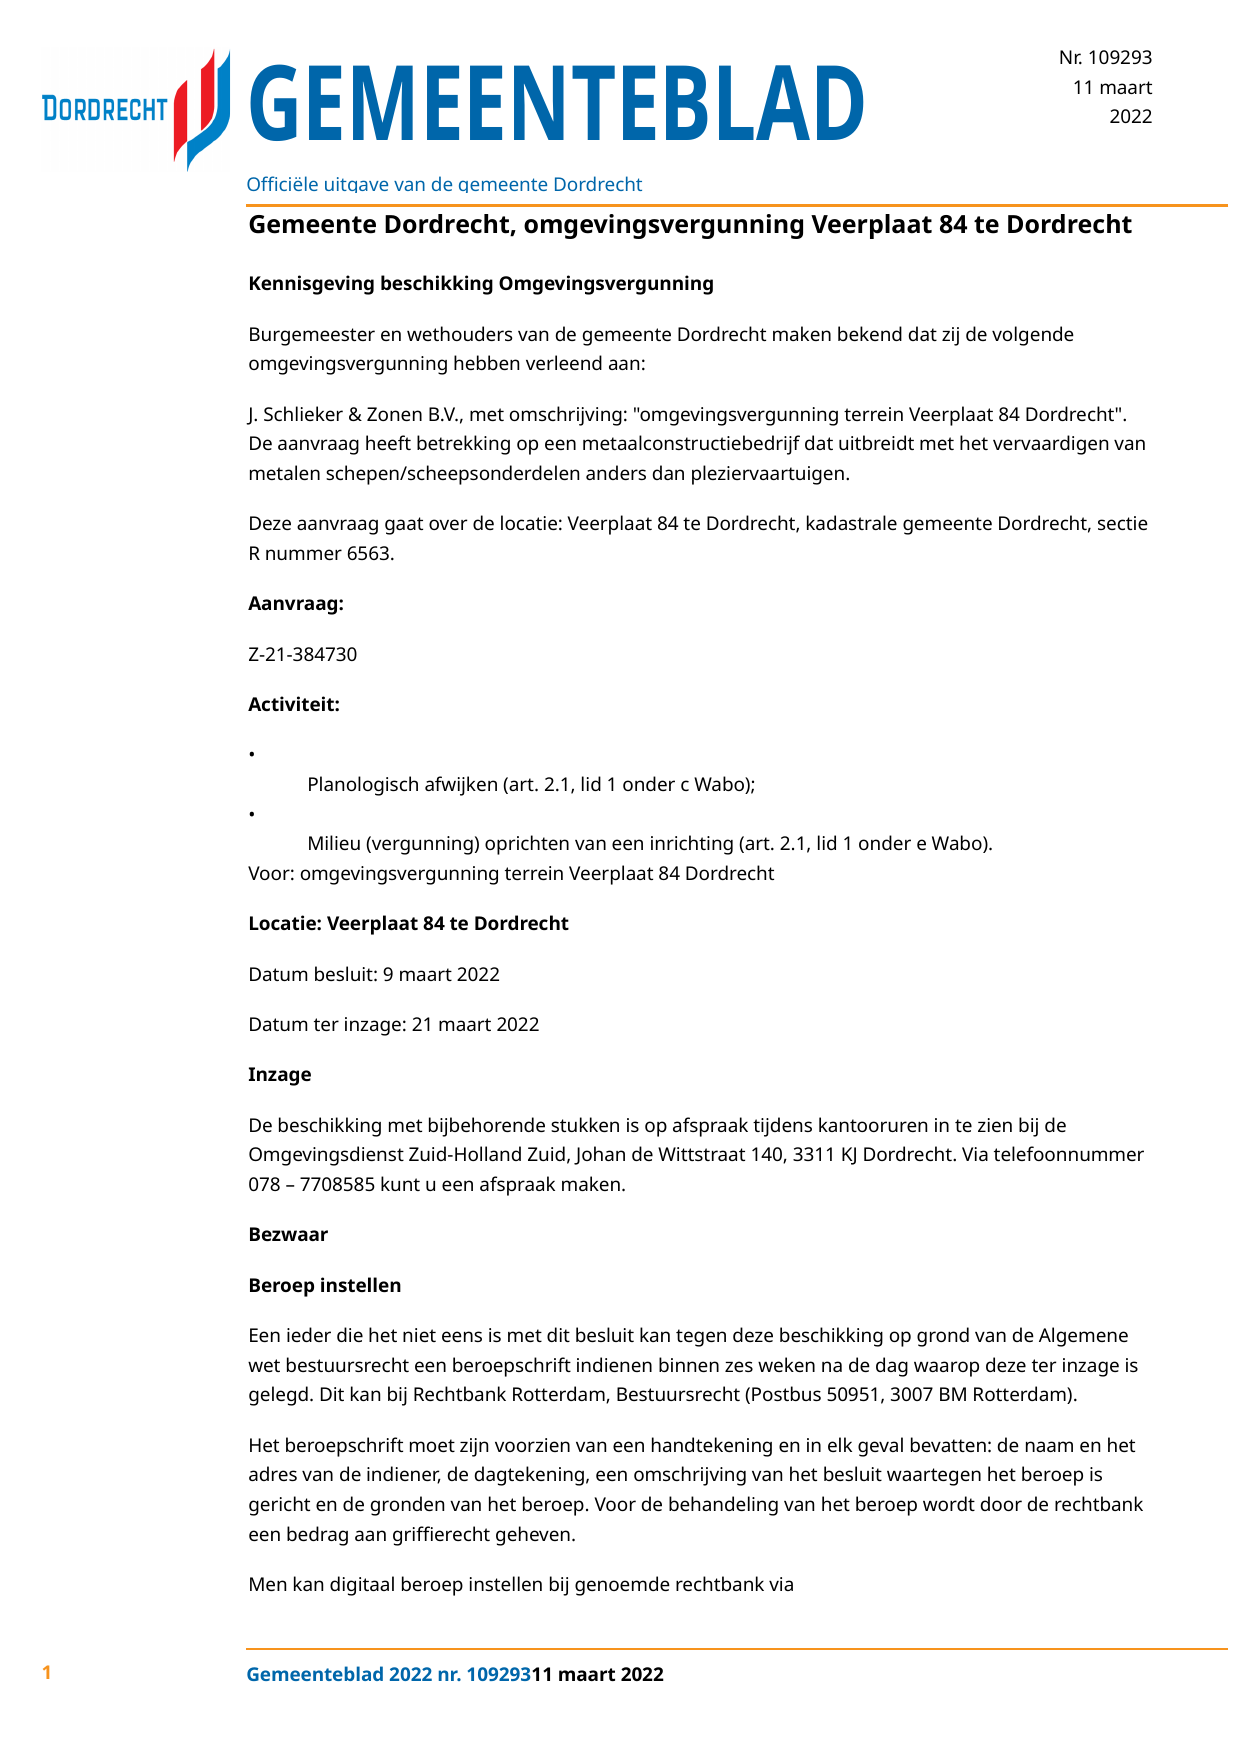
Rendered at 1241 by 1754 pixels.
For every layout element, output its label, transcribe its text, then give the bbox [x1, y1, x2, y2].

text Datum besluit: 9 maart 2022 [248, 961, 1152, 986]
text Men kan digitaal beroep instellen bij genoemde rechtbank via [248, 1571, 1152, 1597]
text Het beroepschrift moet zijn voorzien van een handtekening en in elk geval bevatten: de naam en het adres van de indiener, de dagtekening, een omschrijving van het besluit waartegen het beroep is gericht en de gronden van het beroep. Voor de behandeling van het beroep wordt door de rechtbank een bedrag aan griffierecht geheven. [248, 1432, 1152, 1546]
text Bezwaar [248, 1222, 1152, 1247]
text Aanvraag: [248, 590, 1152, 616]
text Beroep instellen [248, 1272, 1152, 1298]
text Datum ter inzage: 21 maart 2022 [248, 1011, 1152, 1037]
text Activiteit: [248, 691, 1152, 717]
text Gemeente Dordrecht, omgevingsvergunning Veerplaat 84 te Dordrecht [248, 207, 1152, 241]
text Voor: omgevingsvergunning terrein Veerplaat 84 Dordrecht [248, 860, 1152, 886]
text Burgemeester en wethouders van de gemeente Dordrecht maken bekend dat zij de volgende omgevingsvergunning hebben verleend aan: [248, 321, 1152, 376]
text Deze aanvraag gaat over de locatie: Veerplaat 84 te Dordrecht, kadastrale gemeente Dordrecht, sectie R nummer 6563. [248, 510, 1152, 566]
text Z-21-384730 [248, 641, 1152, 666]
text De beschikking met bijbehorende stukken is op afspraak tijdens kantooruren in te zien bij de Omgevingsdienst Zuid-Holland Zuid, Johan de Wittstraat 140, 3311 KJ Dordrecht. Via telefoonnummer 078 – 7708585 kunt u een afspraak maken. [248, 1112, 1152, 1197]
list Milieu (vergunning) oprichten van een inrichting (art. 2.1, lid 1 onder e Wabo). [248, 830, 1152, 856]
text J. Schlieker & Zonen B.V., met omschrijving: "omgevingsvergunning terrein Veerplaat 84 Dordrecht". De aanvraag heeft betrekking op een metaalconstructiebedrijf dat uitbreidt met het vervaardigen van metalen schepen/scheepsonderdelen anders dan pleziervaartuigen. [248, 401, 1152, 486]
text Een ieder die het niet eens is met dit besluit kan tegen deze beschikking op grond van de Algemene wet bestuursrecht een beroepschrift indienen binnen zes weken na de dag waarop deze ter inzage is gelegd. Dit kan bij Rechtbank Rotterdam, Bestuursrecht (Postbus 50951, 3007 BM Rotterdam). [248, 1322, 1152, 1407]
picture [41, 47, 231, 172]
text Kennisgeving beschikking Omgevingsvergunning [248, 270, 1152, 296]
text Inzage [248, 1062, 1152, 1087]
list Planologisch afwijken (art. 2.1, lid 1 onder c Wabo); [248, 771, 1152, 797]
text Locatie: Veerplaat 84 te Dordrecht [248, 910, 1152, 936]
